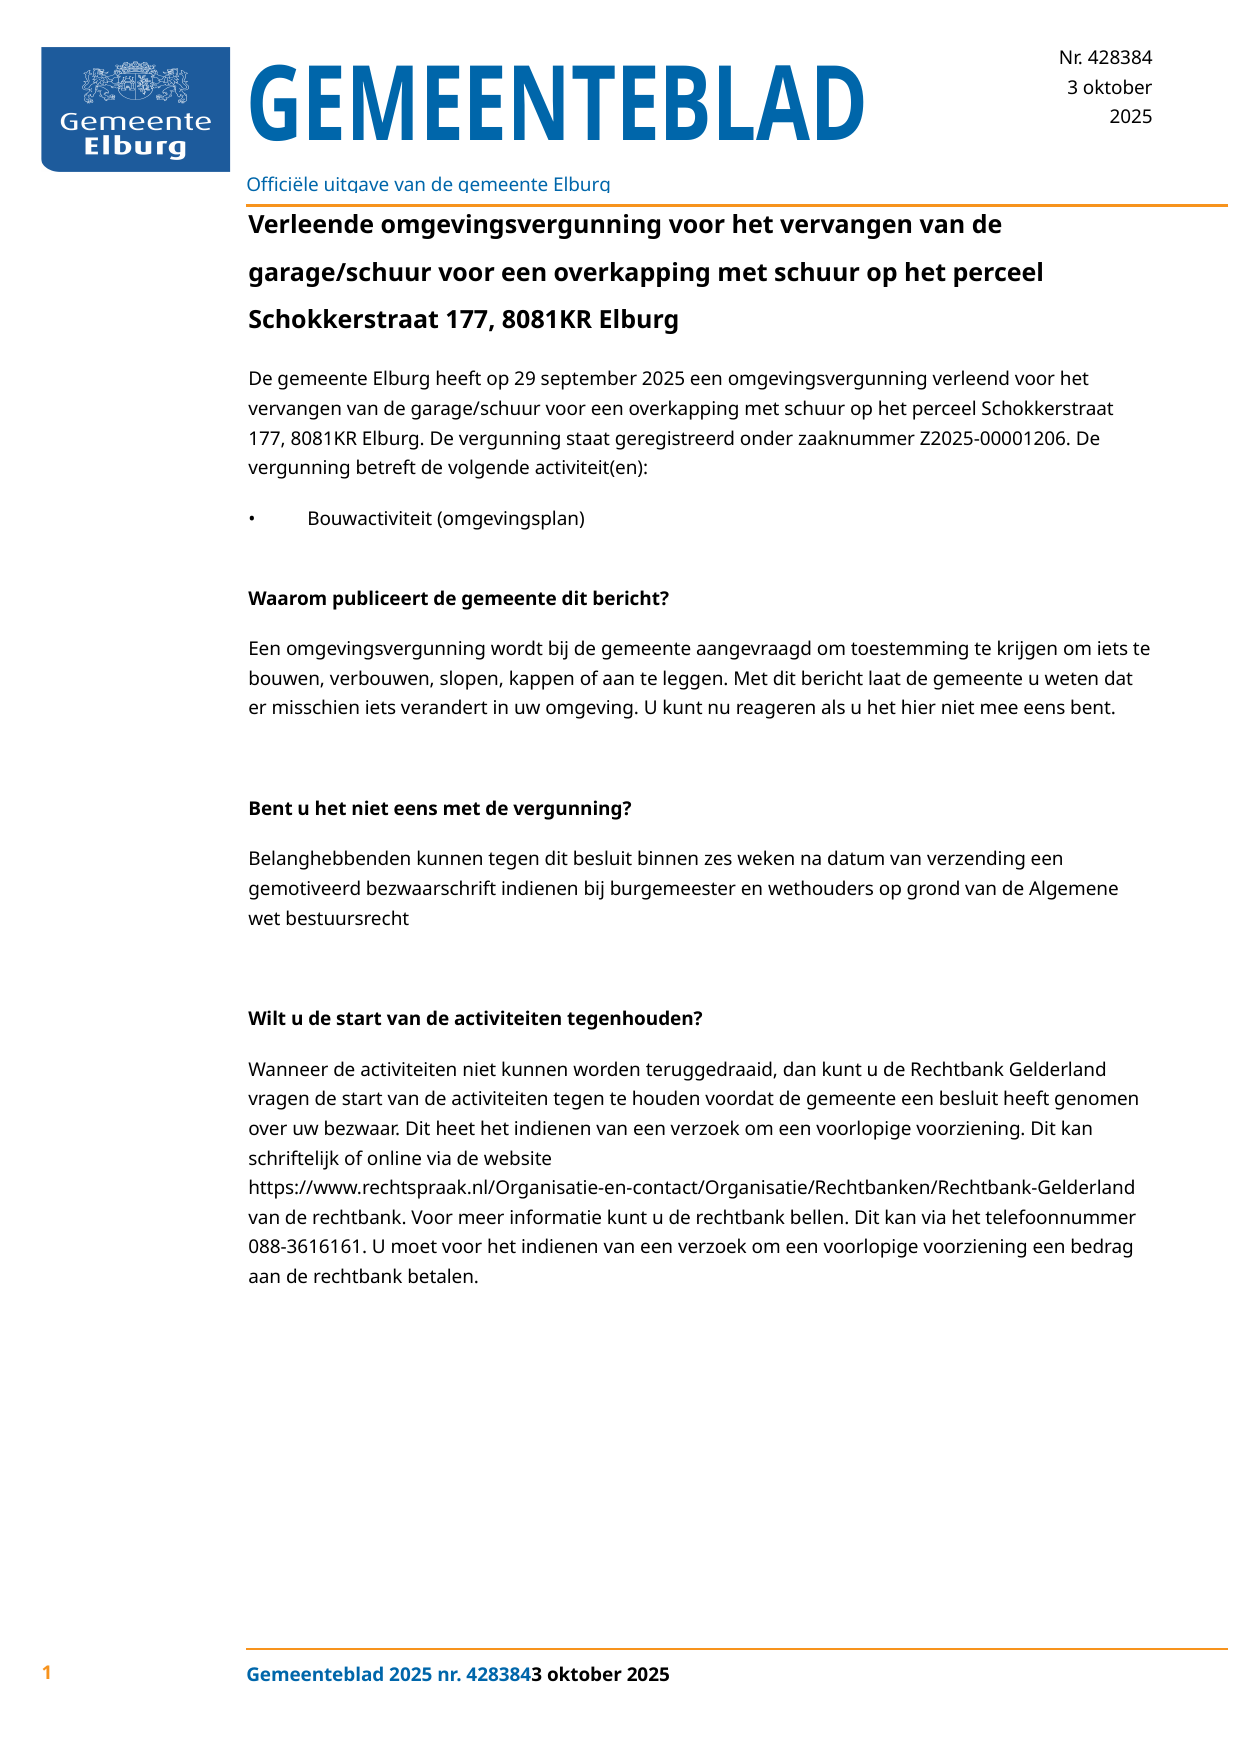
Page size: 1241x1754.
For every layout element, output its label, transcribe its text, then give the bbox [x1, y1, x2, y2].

text Wanneer de activiteiten niet kunnen worden teruggedraaid, dan kunt u de Rechtbank Gelderland vragen de start van de activiteiten tegen te houden voordat de gemeente een besluit heeft genomen over uw bezwaar. Dit heet het indienen van een verzoek om een voorlopige voorziening. Dit kan schriftelijk of online via de website https://www.rechtspraak.nl/Organisatie-en-contact/Organisatie/Rechtbanken/Rechtbank-Gelderland van de rechtbank. Voor meer informatie kunt u de rechtbank bellen. Dit kan via het telefoonnummer 088-3616161. U moet voor het indienen van een verzoek om een voorlopige voorziening een bedrag aan de rechtbank betalen. [248, 1056, 1152, 1289]
text Bent u het niet eens met de vergunning? [248, 795, 1152, 821]
text Verleende omgevingsvergunning voor het vervangen van de garage/schuur voor een overkapping met schuur op het perceel Schokkerstraat 177, 8081KR Elburg [248, 207, 1152, 336]
text De gemeente Elburg heeft op 29 september 2025 een omgevingsvergunning verleend voor het vervangen van de garage/schuur voor een overkapping met schuur op het perceel Schokkerstraat 177, 8081KR Elburg. De vergunning staat geregistreerd onder zaaknummer Z2025-00001206. De vergunning betreft de volgende activiteit(en): [248, 366, 1152, 480]
list Bouwactiviteit (omgevingsplan) [248, 505, 1152, 530]
picture [41, 47, 231, 172]
text Wilt u de start van de activiteiten tegenhouden? [248, 1006, 1152, 1031]
text Belanghebbenden kunnen tegen dit besluit binnen zes weken na datum van verzending een gemotiveerd bezwaarschrift indienen bij burgemeester en wethouders op grond van de Algemene wet bestuursrecht [248, 846, 1152, 930]
text Een omgevingsvergunning wordt bij de gemeente aangevraagd om toestemming te krijgen om iets te bouwen, verbouwen, slopen, kappen of aan te leggen. Met dit bericht laat de gemeente u weten dat er misschien iets verandert in uw omgeving. U kunt nu reageren als u het hier niet mee eens bent. [248, 635, 1152, 720]
text Waarom publiceert de gemeente dit bericht? [248, 585, 1152, 610]
